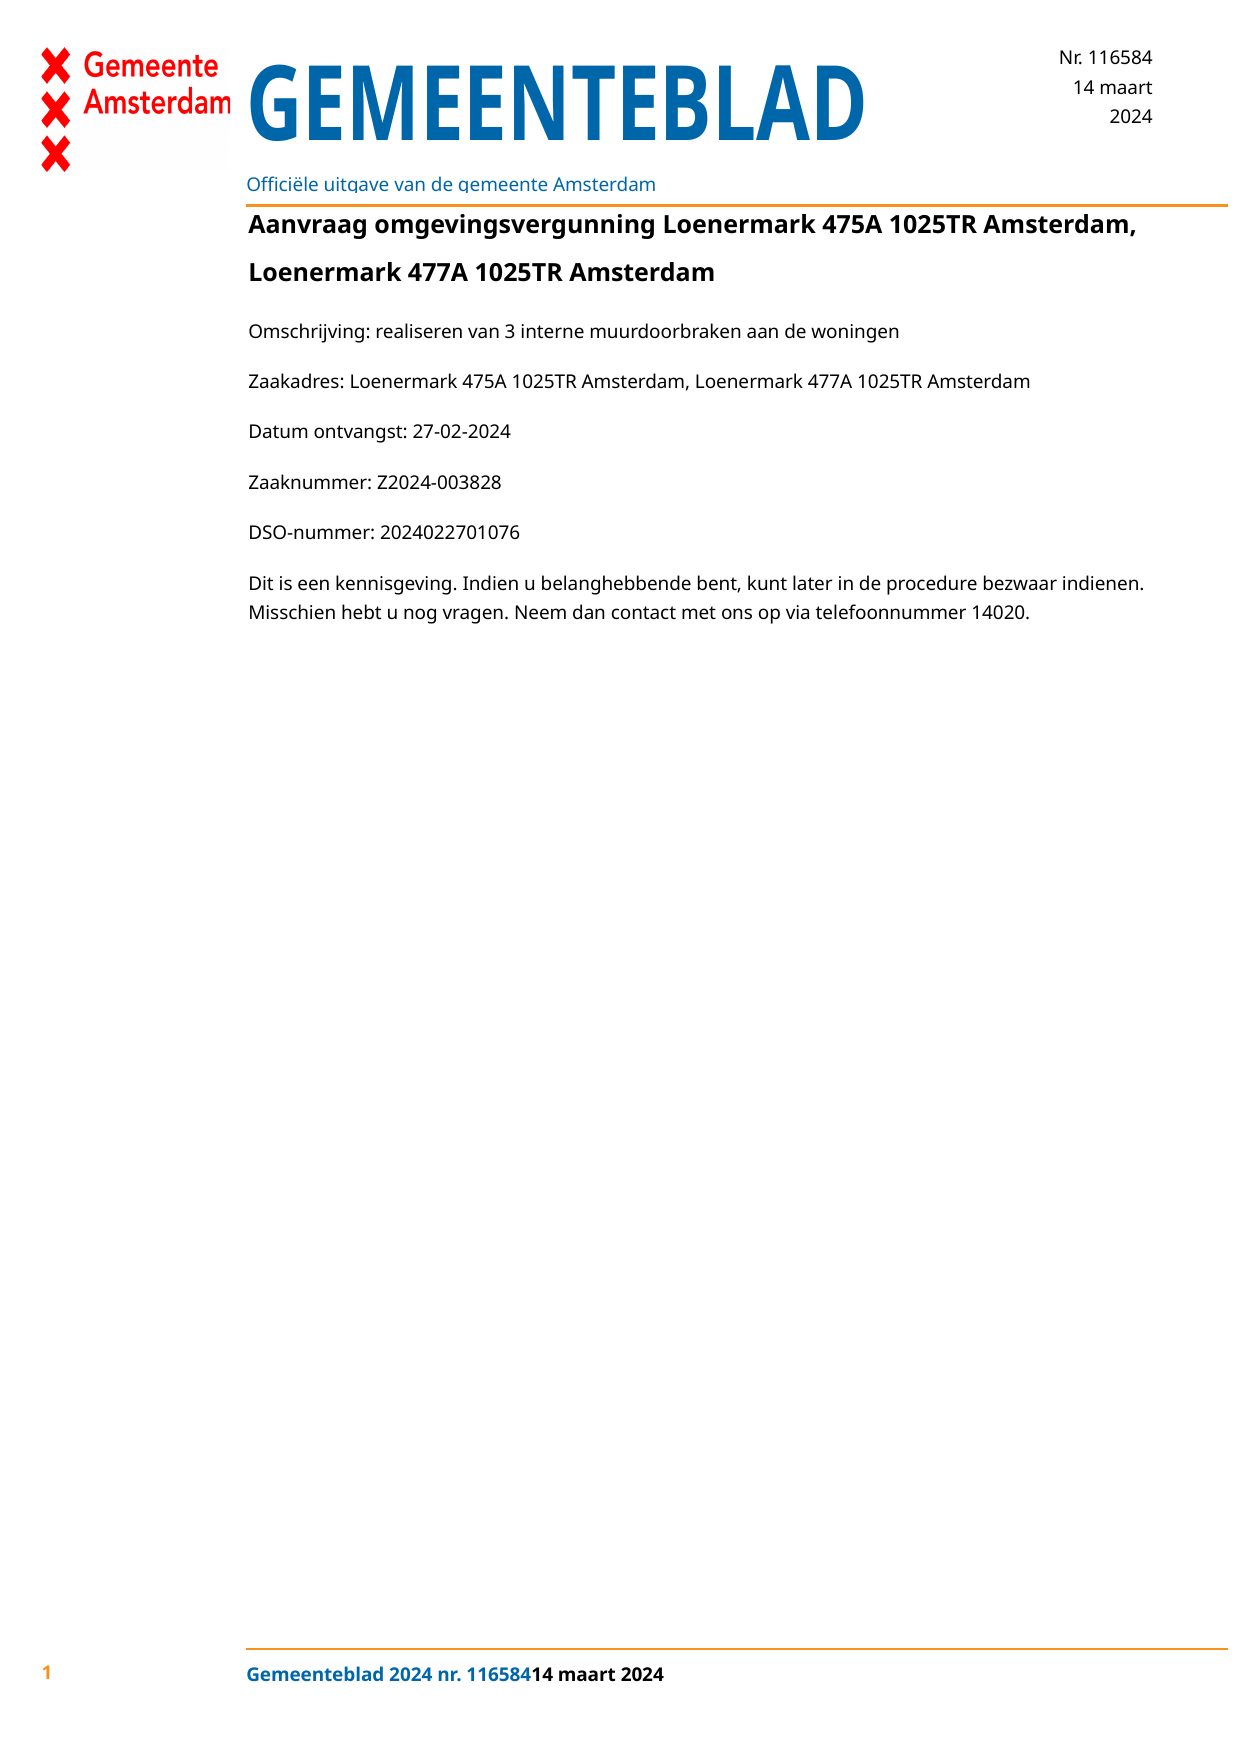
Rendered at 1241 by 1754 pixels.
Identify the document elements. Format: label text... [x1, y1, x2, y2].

text Omschrijving: realiseren van 3 interne muurdoorbraken aan de woningen [248, 318, 1152, 344]
text Dit is een kennisgeving. Indien u belanghebbende bent, kunt later in de procedure bezwaar indienen. Misschien hebt u nog vragen. Neem dan contact met ons op via telefoonnummer 14020. [248, 570, 1152, 625]
text Zaakadres: Loenermark 475A 1025TR Amsterdam, Loenermark 477A 1025TR Amsterdam [248, 368, 1152, 394]
picture [41, 47, 231, 172]
text Zaaknummer: Z2024-003828 [248, 469, 1152, 495]
text Datum ontvangst: 27-02-2024 [248, 419, 1152, 444]
text Aanvraag omgevingsvergunning Loenermark 475A 1025TR Amsterdam, Loenermark 477A 1025TR Amsterdam [248, 207, 1152, 288]
text DSO-nummer: 2024022701076 [248, 519, 1152, 545]
